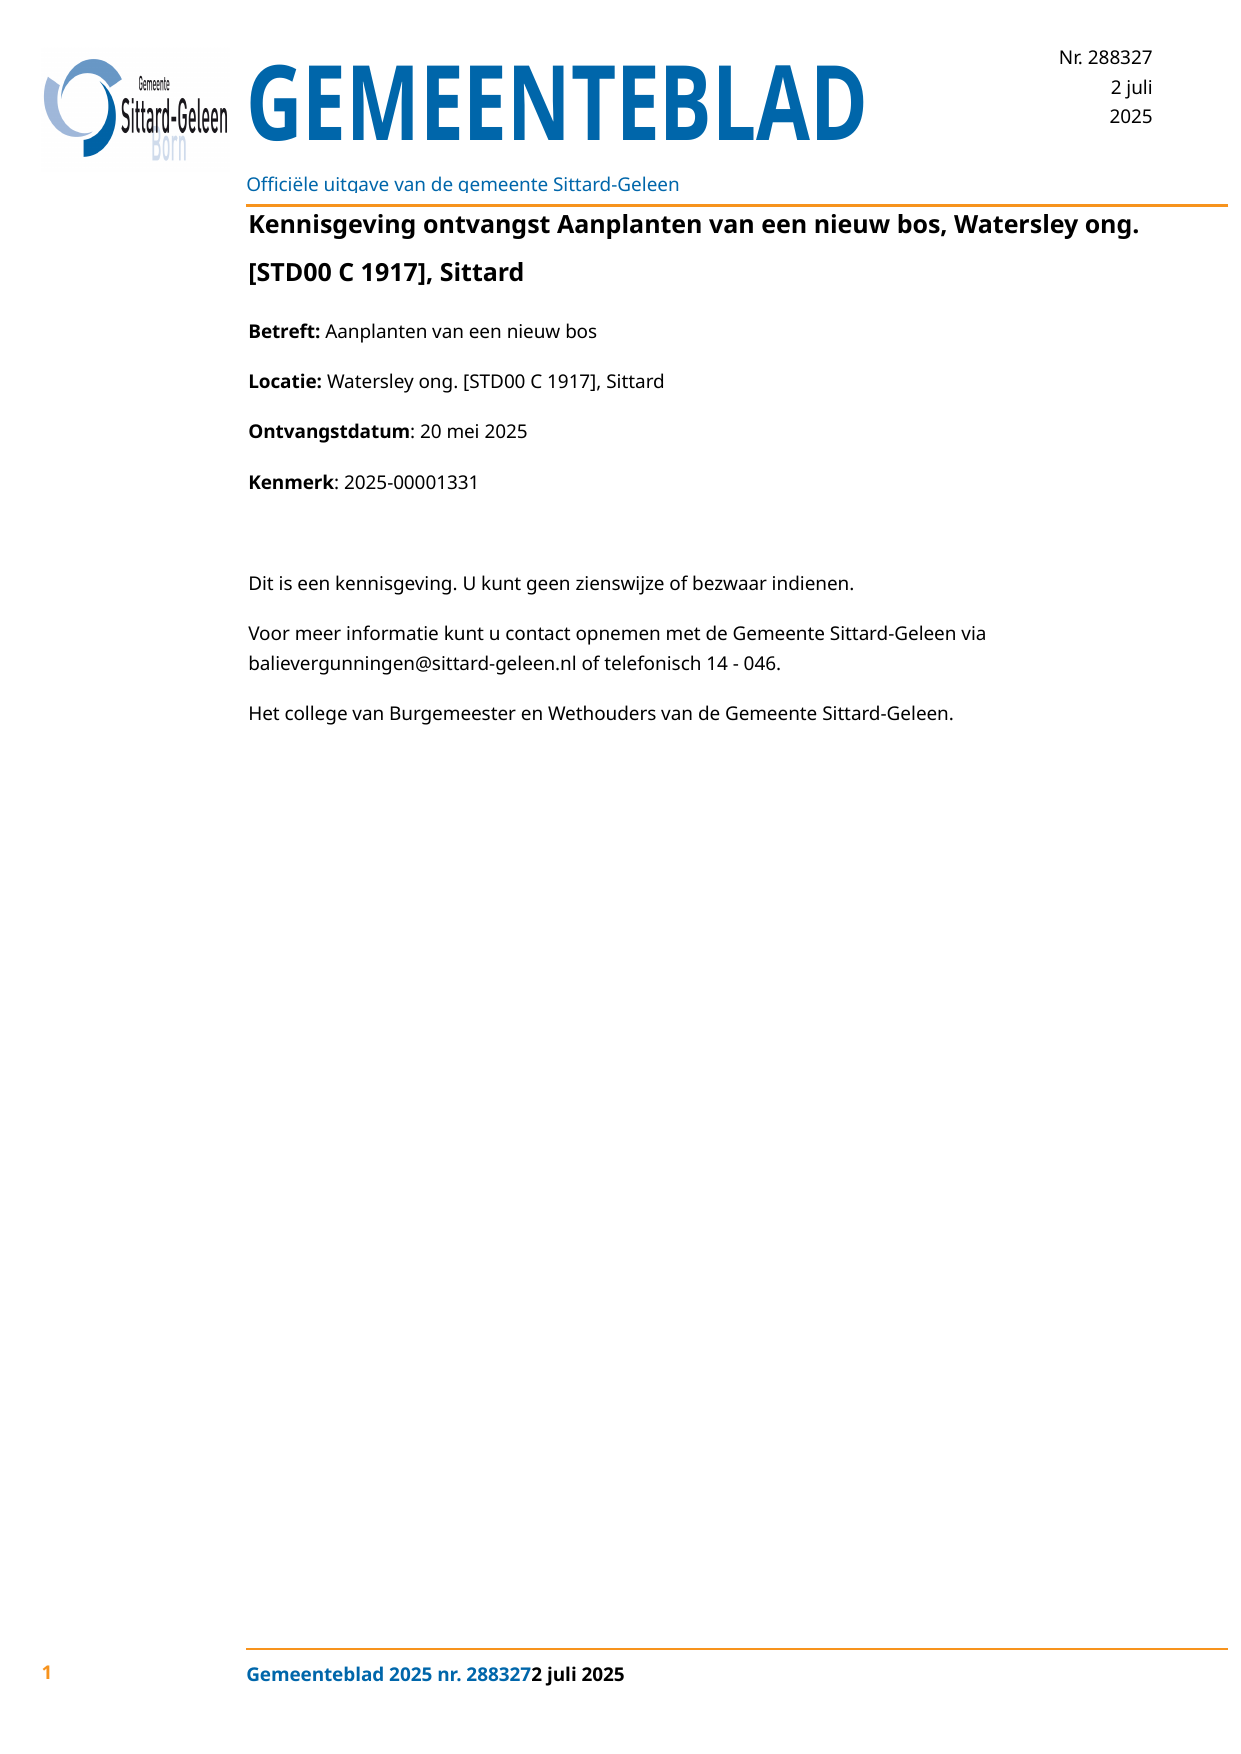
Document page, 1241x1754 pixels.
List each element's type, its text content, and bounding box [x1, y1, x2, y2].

text Locatie: Watersley ong. [STD00 C 1917], Sittard [248, 368, 1152, 394]
text Kenmerk: 2025-00001331 [248, 469, 1152, 495]
text Betreft: Aanplanten van een nieuw bos [248, 318, 1152, 344]
text Het college van Burgemeester en Wethouders van de Gemeente Sittard-Geleen. [248, 700, 1152, 726]
text Ontvangstdatum: 20 mei 2025 [248, 419, 1152, 444]
picture [41, 47, 231, 172]
text Voor meer informatie kunt u contact opnemen met de Gemeente Sittard-Geleen via balievergunningen@sittard-geleen.nl of telefonisch 14 - 046. [248, 620, 1152, 676]
text Dit is een kennisgeving. U kunt geen zienswijze of bezwaar indienen. [248, 570, 1152, 596]
text Kennisgeving ontvangst Aanplanten van een nieuw bos, Watersley ong. [STD00 C 1917], Sittard [248, 207, 1152, 288]
